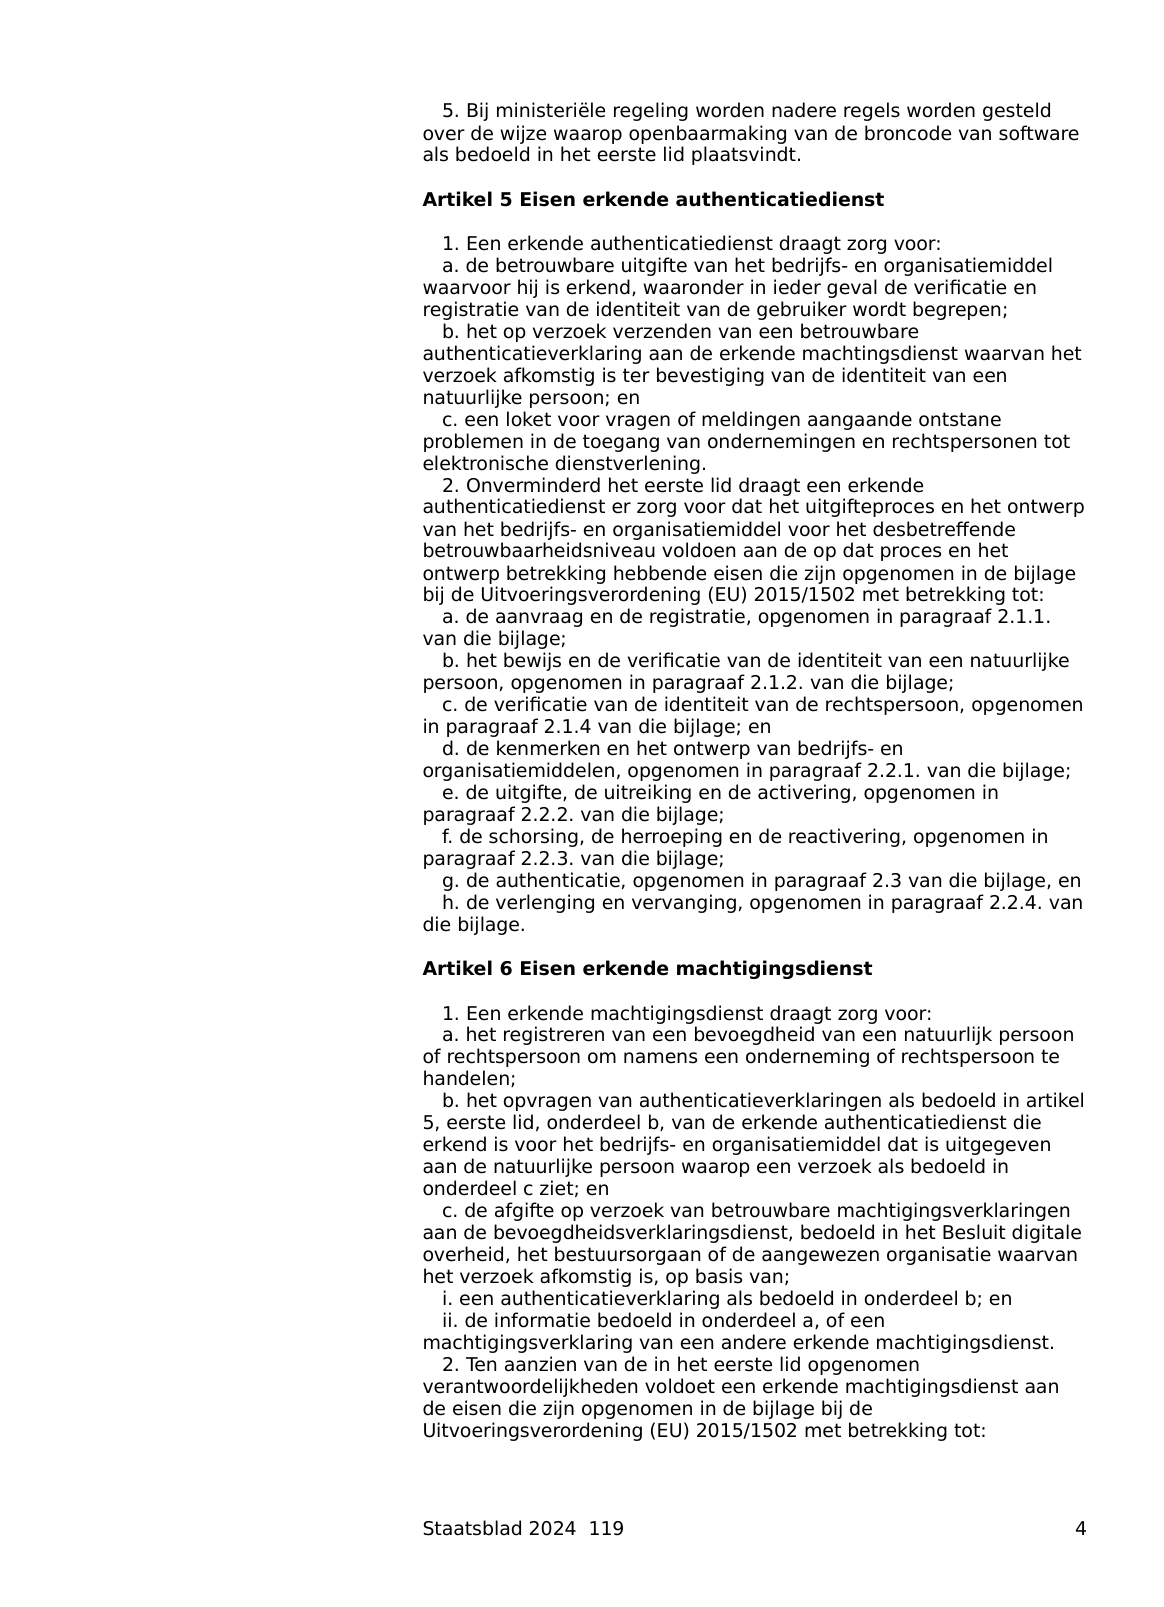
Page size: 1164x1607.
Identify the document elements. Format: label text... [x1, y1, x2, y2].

text ii. de informatie bedoeld in onderdeel a, of een machtigingsverklaring van een andere erkende machtigingsdienst. [422, 1310, 1087, 1354]
text 2. Onverminderd het eerste lid draagt een erkende authenticatiedienst er zorg voor dat het uitgifteproces en het ontwerp van het bedrijfs- en organisatiemiddel voor het desbetreffende betrouwbaarheidsniveau voldoen aan de op dat proces en het ontwerp betrekking hebbende eisen die zijn opgenomen in de bijlage bij de Uitvoeringsverordening (EU) 2015/1502 met betrekking tot: [422, 474, 1087, 606]
text c. de verificatie van de identiteit van de rechtspersoon, opgenomen in paragraaf 2.1.4 van die bijlage; en [422, 694, 1087, 738]
text 5. Bij ministeriële regeling worden nadere regels worden gesteld over de wijze waarop openbaarmaking van de broncode van software als bedoeld in het eerste lid plaatsvindt. [422, 100, 1087, 166]
text g. de authenticatie, opgenomen in paragraaf 2.3 van die bijlage, en [422, 870, 1087, 892]
subtitle Artikel 5 Eisen erkende authenticatiedienst [422, 188, 1087, 211]
subtitle Artikel 6 Eisen erkende machtigingsdienst [422, 958, 1087, 980]
text c. een loket voor vragen of meldingen aangaande ontstane problemen in de toegang van ondernemingen en rechtspersonen tot elektronische dienstverlening. [422, 408, 1087, 474]
text c. de afgifte op verzoek van betrouwbare machtigingsverklaringen aan de bevoegdheidsverklaringsdienst, bedoeld in het Besluit digitale overheid, het bestuursorgaan of de aangewezen organisatie waarvan het verzoek afkomstig is, op basis van; [422, 1200, 1087, 1288]
text a. de betrouwbare uitgifte van het bedrijfs- en organisatiemiddel waarvoor hij is erkend, waaronder in ieder geval de verificatie en registratie van de identiteit van de gebruiker wordt begrepen; [422, 255, 1087, 321]
text f. de schorsing, de herroeping en de reactivering, opgenomen in paragraaf 2.2.3. van die bijlage; [422, 826, 1087, 870]
text e. de uitgifte, de uitreiking en de activering, opgenomen in paragraaf 2.2.2. van die bijlage; [422, 782, 1087, 826]
text i. een authenticatieverklaring als bedoeld in onderdeel b; en [422, 1288, 1087, 1310]
text d. de kenmerken en het ontwerp van bedrijfs- en organisatiemiddelen, opgenomen in paragraaf 2.2.1. van die bijlage; [422, 738, 1087, 782]
text a. de aanvraag en de registratie, opgenomen in paragraaf 2.1.1. van die bijlage; [422, 606, 1087, 650]
text 2. Ten aanzien van de in het eerste lid opgenomen verantwoordelijkheden voldoet een erkende machtigingsdienst aan de eisen die zijn opgenomen in de bijlage bij de Uitvoeringsverordening (EU) 2015/1502 met betrekking tot: [422, 1354, 1087, 1442]
text b. het op verzoek verzenden van een betrouwbare authenticatieverklaring aan de erkende machtingsdienst waarvan het verzoek afkomstig is ter bevestiging van de identiteit van een natuurlijke persoon; en [422, 321, 1087, 408]
text a. het registreren van een bevoegdheid van een natuurlijk persoon of rechtspersoon om namens een onderneming of rechtspersoon te handelen; [422, 1024, 1087, 1090]
text 1. Een erkende authenticatiedienst draagt zorg voor: [422, 233, 1087, 255]
text b. het opvragen van authenticatieverklaringen als bedoeld in artikel 5, eerste lid, onderdeel b, van de erkende authenticatiedienst die erkend is voor het bedrijfs- en organisatiemiddel dat is uitgegeven aan de natuurlijke persoon waarop een verzoek als bedoeld in onderdeel c ziet; en [422, 1090, 1087, 1200]
text h. de verlenging en vervanging, opgenomen in paragraaf 2.2.4. van die bijlage. [422, 892, 1087, 936]
text 1. Een erkende machtigingsdienst draagt zorg voor: [422, 1002, 1087, 1024]
text b. het bewijs en de verificatie van de identiteit van een natuurlijke persoon, opgenomen in paragraaf 2.1.2. van die bijlage; [422, 650, 1087, 694]
